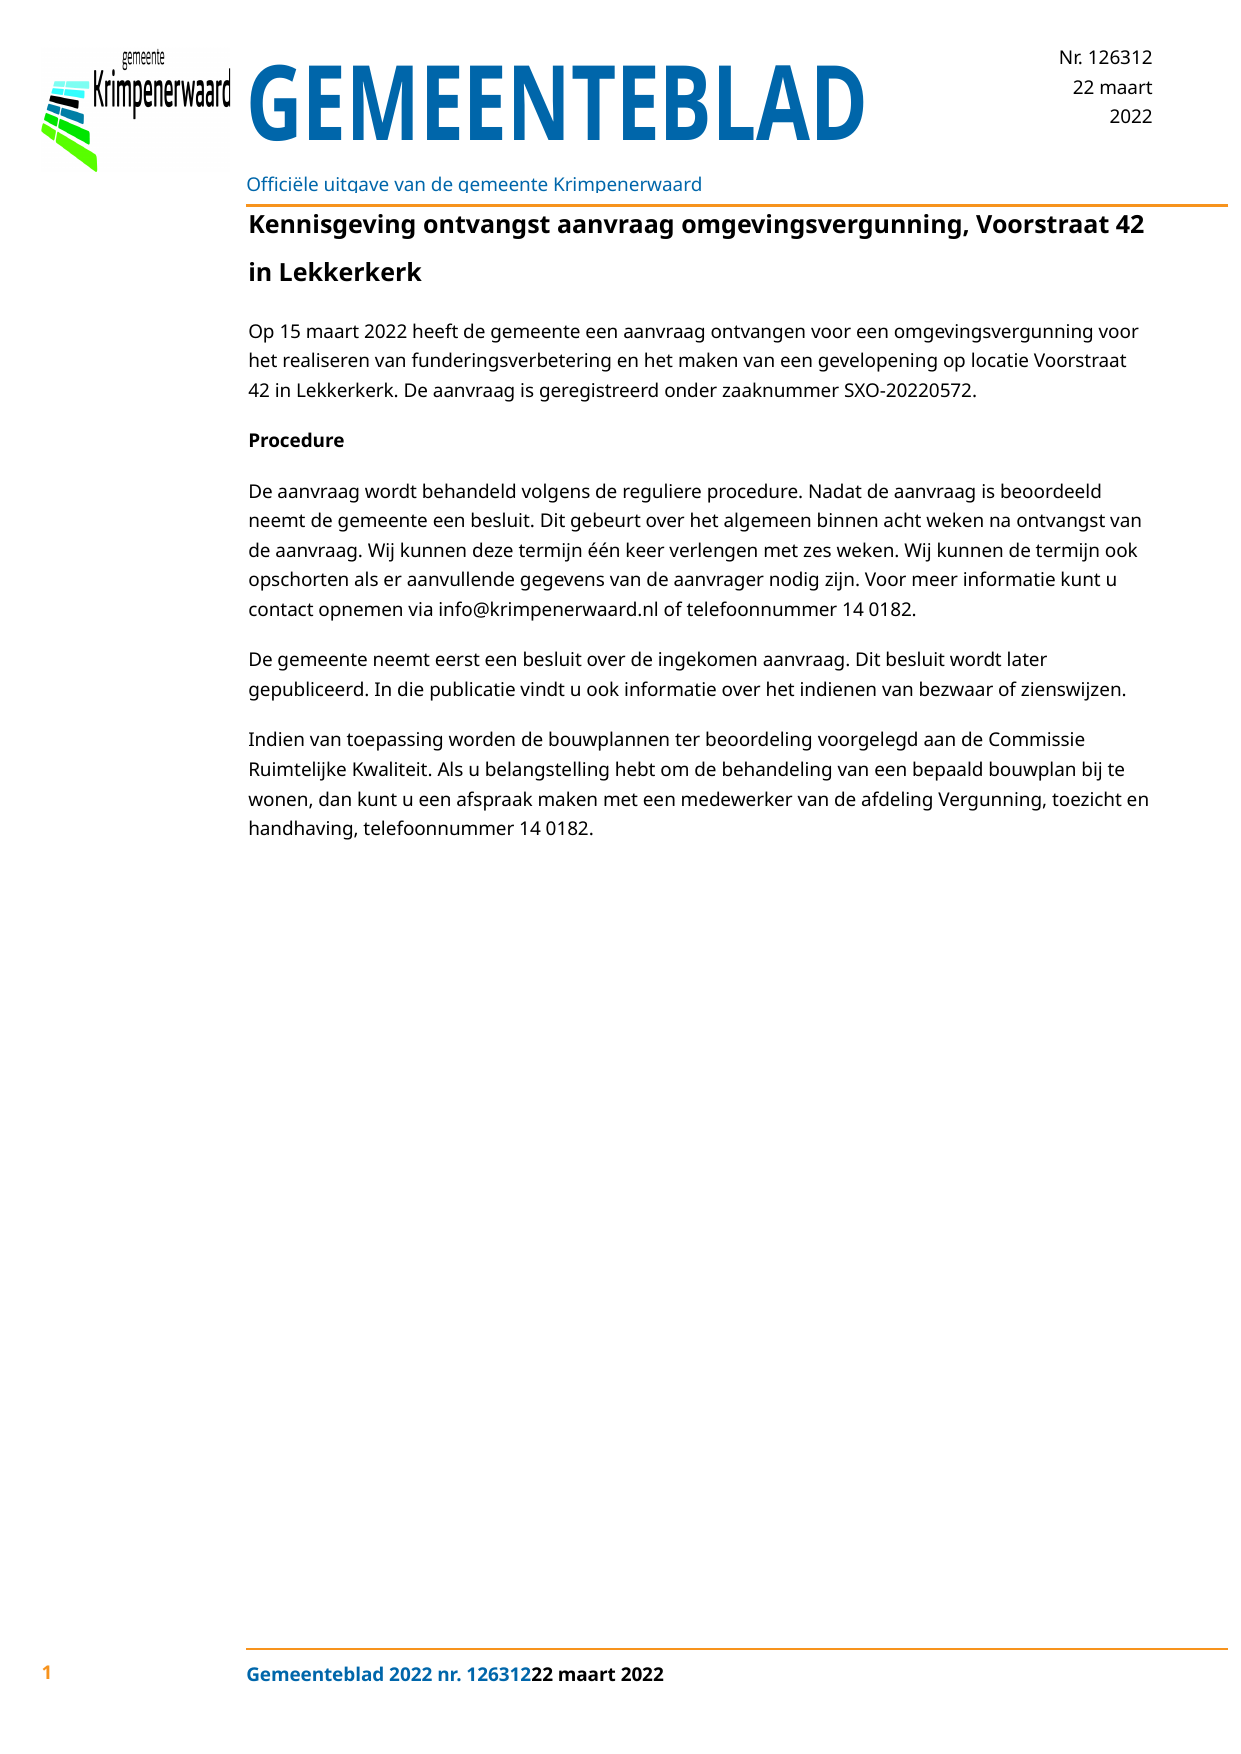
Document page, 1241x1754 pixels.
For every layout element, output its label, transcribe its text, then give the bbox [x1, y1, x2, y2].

text Procedure [248, 427, 1152, 453]
text De aanvraag wordt behandeld volgens de reguliere procedure. Nadat de aanvraag is beoordeeld neemt de gemeente een besluit. Dit gebeurt over het algemeen binnen acht weken na ontvangst van de aanvraag. Wij kunnen deze termijn één keer verlengen met zes weken. Wij kunnen de termijn ook opschorten als er aanvullende gegevens van de aanvrager nodig zijn. Voor meer informatie kunt u contact opnemen via info@krimpenerwaard.nl of telefoonnummer 14 0182. [248, 478, 1152, 622]
picture [41, 47, 231, 172]
text Op 15 maart 2022 heeft de gemeente een aanvraag ontvangen voor een omgevingsvergunning voor het realiseren van funderingsverbetering en het maken van een gevelopening op locatie Voorstraat 42 in Lekkerkerk. De aanvraag is geregistreerd onder zaaknummer SXO-20220572. [248, 318, 1152, 403]
text Kennisgeving ontvangst aanvraag omgevingsvergunning, Voorstraat 42 in Lekkerkerk [248, 207, 1152, 288]
text Indien van toepassing worden de bouwplannen ter beoordeling voorgelegd aan de Commissie Ruimtelijke Kwaliteit. Als u belangstelling hebt om de behandeling van een bepaald bouwplan bij te wonen, dan kunt u een afspraak maken met een medewerker van de afdeling Vergunning, toezicht en handhaving, telefoonnummer 14 0182. [248, 727, 1152, 841]
text De gemeente neemt eerst een besluit over de ingekomen aanvraag. Dit besluit wordt later gepubliceerd. In die publicatie vindt u ook informatie over het indienen van bezwaar of zienswijzen. [248, 647, 1152, 702]
